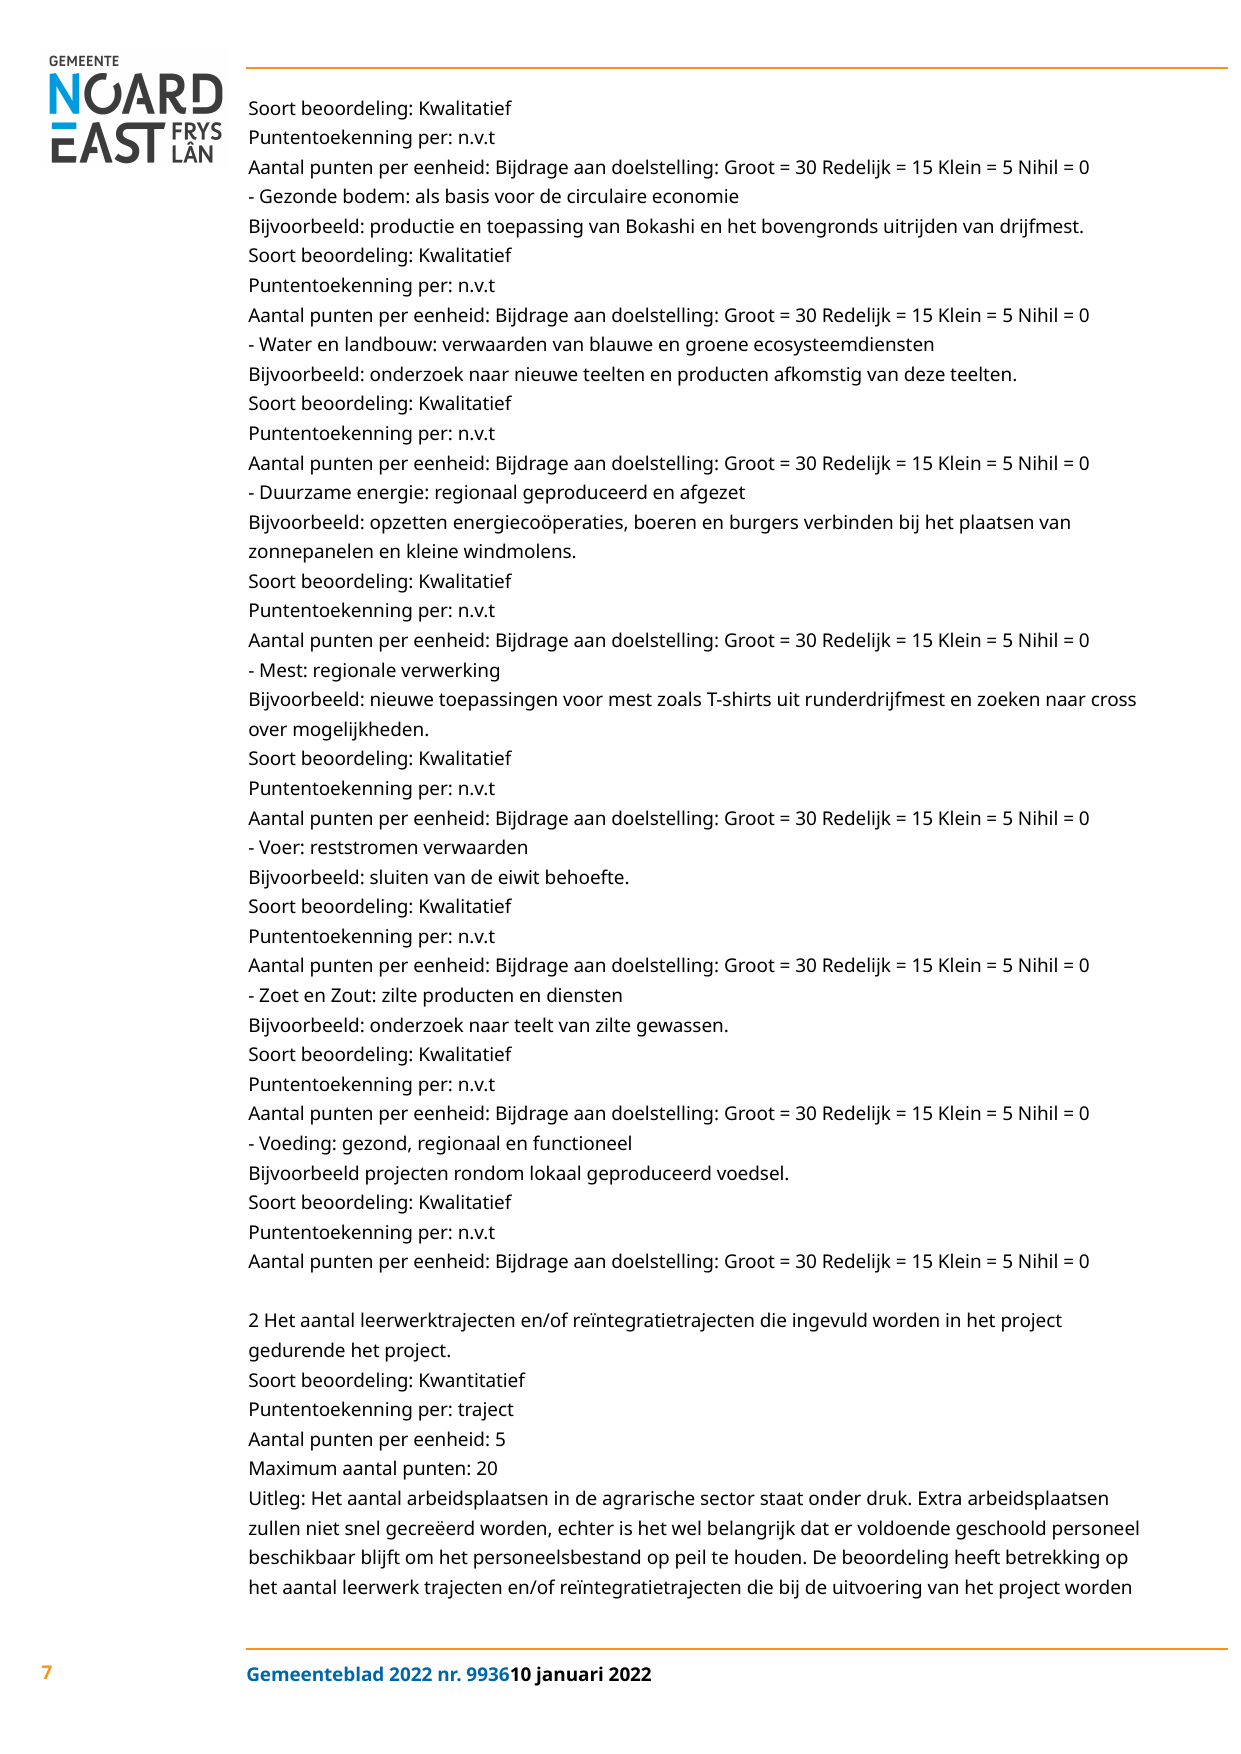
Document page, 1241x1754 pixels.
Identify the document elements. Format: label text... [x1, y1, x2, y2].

text Soort beoordeling: Kwalitatief [248, 95, 1152, 121]
text Aantal punten per eenheid: Bijdrage aan doelstelling: Groot = 30 Redelijk = 15 Klein = 5 Nihil = 0 [248, 302, 1152, 328]
text Bijvoorbeeld projecten rondom lokaal geproduceerd voedsel. [248, 1160, 1152, 1186]
text Soort beoordeling: Kwalitatief [248, 1189, 1152, 1215]
text Soort beoordeling: Kwalitatief [248, 746, 1152, 771]
text 2 Het aantal leerwerktrajecten en/of reïntegratietrajecten die ingevuld worden in het project gedurende het project. [248, 1308, 1152, 1363]
text Aantal punten per eenheid: 5 [248, 1426, 1152, 1452]
text - Duurzame energie: regionaal geproduceerd en afgezet [248, 479, 1152, 505]
text - Gezonde bodem: als basis voor de circulaire economie [248, 183, 1152, 209]
text Soort beoordeling: Kwalitatief [248, 1041, 1152, 1067]
text Bijvoorbeeld: nieuwe toepassingen voor mest zoals T-shirts uit runderdrijfmest en zoeken naar cross over mogelijkheden. [248, 686, 1152, 742]
picture [41, 47, 231, 172]
text Puntentoekenning per: n.v.t [248, 420, 1152, 446]
text Aantal punten per eenheid: Bijdrage aan doelstelling: Groot = 30 Redelijk = 15 Klein = 5 Nihil = 0 [248, 154, 1152, 180]
text Aantal punten per eenheid: Bijdrage aan doelstelling: Groot = 30 Redelijk = 15 Klein = 5 Nihil = 0 [248, 953, 1152, 978]
text - Water en landbouw: verwaarden van blauwe en groene ecosysteemdiensten [248, 331, 1152, 357]
text Maximum aantal punten: 20 [248, 1456, 1152, 1481]
text Aantal punten per eenheid: Bijdrage aan doelstelling: Groot = 30 Redelijk = 15 Klein = 5 Nihil = 0 [248, 1248, 1152, 1274]
text Bijvoorbeeld: opzetten energiecoöperaties, boeren en burgers verbinden bij het plaatsen van zonnepanelen en kleine windmolens. [248, 509, 1152, 564]
text - Mest: regionale verwerking [248, 657, 1152, 683]
text Aantal punten per eenheid: Bijdrage aan doelstelling: Groot = 30 Redelijk = 15 Klein = 5 Nihil = 0 [248, 627, 1152, 653]
text Puntentoekenning per: n.v.t [248, 1071, 1152, 1097]
text Aantal punten per eenheid: Bijdrage aan doelstelling: Groot = 30 Redelijk = 15 Klein = 5 Nihil = 0 [248, 1101, 1152, 1126]
text Puntentoekenning per: n.v.t [248, 598, 1152, 623]
text Aantal punten per eenheid: Bijdrage aan doelstelling: Groot = 30 Redelijk = 15 Klein = 5 Nihil = 0 [248, 450, 1152, 476]
text Bijvoorbeeld: sluiten van de eiwit behoefte. [248, 864, 1152, 890]
text - Voeding: gezond, regionaal en functioneel [248, 1130, 1152, 1156]
text Puntentoekenning per: n.v.t [248, 124, 1152, 150]
text Bijvoorbeeld: onderzoek naar nieuwe teelten en producten afkomstig van deze teelten. [248, 361, 1152, 387]
text Puntentoekenning per: n.v.t [248, 1219, 1152, 1245]
text Soort beoordeling: Kwantitatief [248, 1367, 1152, 1393]
text Soort beoordeling: Kwalitatief [248, 243, 1152, 268]
text Puntentoekenning per: n.v.t [248, 775, 1152, 801]
text Puntentoekenning per: traject [248, 1396, 1152, 1422]
text - Zoet en Zout: zilte producten en diensten [248, 982, 1152, 1008]
text - Voer: reststromen verwaarden [248, 834, 1152, 860]
text Puntentoekenning per: n.v.t [248, 272, 1152, 298]
text Puntentoekenning per: n.v.t [248, 923, 1152, 949]
text Soort beoordeling: Kwalitatief [248, 391, 1152, 416]
text Bijvoorbeeld: productie en toepassing van Bokashi en het bovengronds uitrijden van drijfmest. [248, 213, 1152, 239]
text Bijvoorbeeld: onderzoek naar teelt van zilte gewassen. [248, 1012, 1152, 1038]
text Soort beoordeling: Kwalitatief [248, 568, 1152, 594]
text Soort beoordeling: Kwalitatief [248, 893, 1152, 919]
text Uitleg: Het aantal arbeidsplaatsen in de agrarische sector staat onder druk. Extra arbeidsplaatsen zullen niet snel gecreëerd worden, echter is het wel belangrijk dat er voldoende geschoold personeel beschikbaar blijft om het personeelsbestand op peil te houden. De beoordeling heeft betrekking op het aantal leerwerk trajecten en/of reïntegratietrajecten die bij de uitvoering van het project worden [248, 1485, 1152, 1600]
text Aantal punten per eenheid: Bijdrage aan doelstelling: Groot = 30 Redelijk = 15 Klein = 5 Nihil = 0 [248, 805, 1152, 831]
